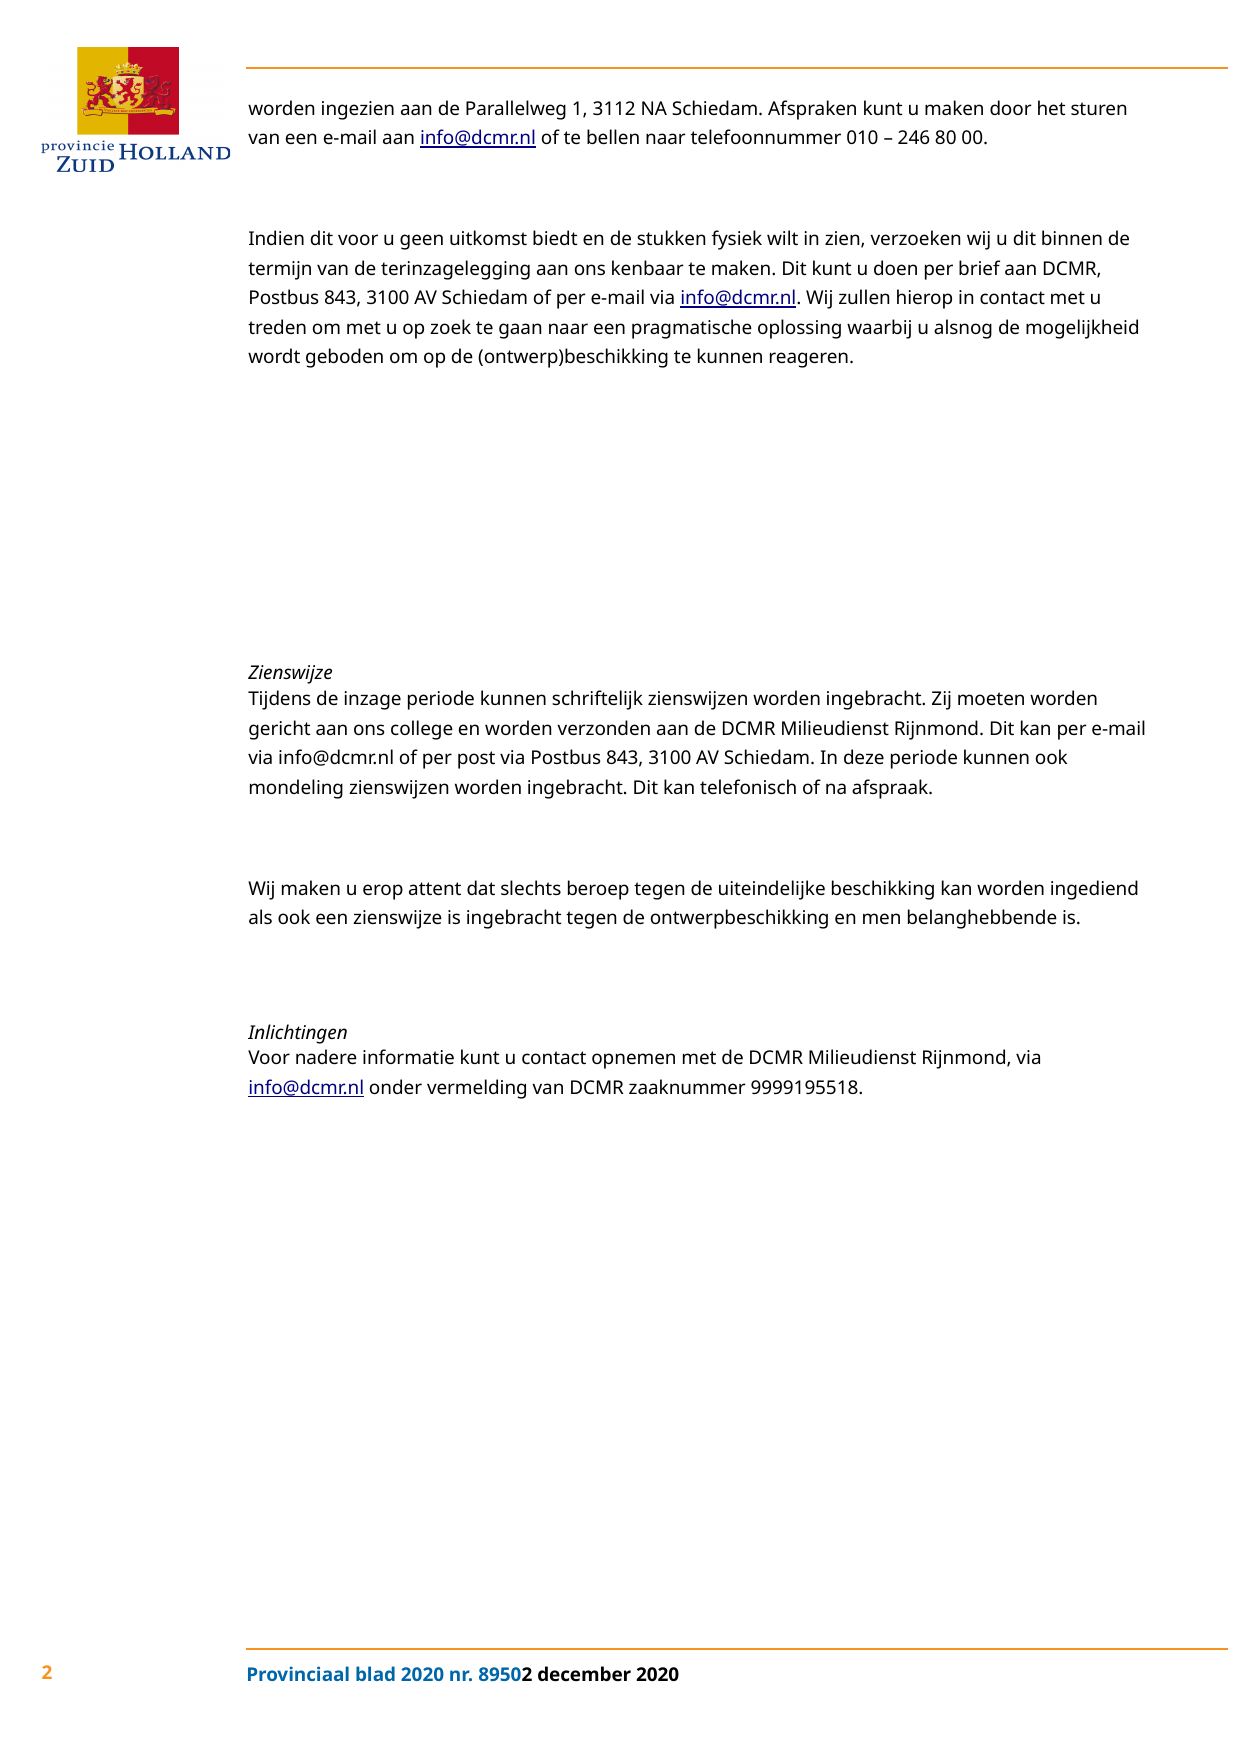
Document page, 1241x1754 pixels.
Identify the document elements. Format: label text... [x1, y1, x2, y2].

text Inlichtingen [248, 1019, 1152, 1044]
text Indien dit voor u geen uitkomst biedt en de stukken fysiek wilt in zien, verzoeken wij u dit binnen de termijn van de terinzagelegging aan ons kenbaar te maken. Dit kunt u doen per brief aan DCMR, Postbus 843, 3100 AV Schiedam of per e-mail via info@dcmr.nl. Wij zullen hierop in contact met u treden om met u op zoek te gaan naar een pragmatische oplossing waarbij u alsnog de mogelijkheid wordt geboden om op de (ontwerp)beschikking te kunnen reageren. [248, 225, 1152, 369]
picture [41, 47, 231, 172]
text Wij maken u erop attent dat slechts beroep tegen de uiteindelijke beschikking kan worden ingediend als ook een zienswijze is ingebracht tegen de ontwerpbeschikking en men belanghebbende is. [248, 875, 1152, 930]
text Zienswijze [248, 659, 1152, 685]
text Tijdens de inzage periode kunnen schriftelijk zienswijzen worden ingebracht. Zij moeten worden gericht aan ons college en worden verzonden aan de DCMR Milieudienst Rijnmond. Dit kan per e-mail via info@dcmr.nl of per post via Postbus 843, 3100 AV Schiedam. In deze periode kunnen ook mondeling zienswijzen worden ingebracht. Dit kan telefonisch of na afspraak. [248, 685, 1152, 800]
text worden ingezien aan de Parallelweg 1, 3112 NA Schiedam. Afspraken kunt u maken door het sturen van een e-mail aan info@dcmr.nl of te bellen naar telefoonnummer 010 – 246 80 00. [248, 95, 1152, 150]
text Voor nadere informatie kunt u contact opnemen met de DCMR Milieudienst Rijnmond, via info@dcmr.nl onder vermelding van DCMR zaaknummer 9999195518. [248, 1044, 1152, 1100]
